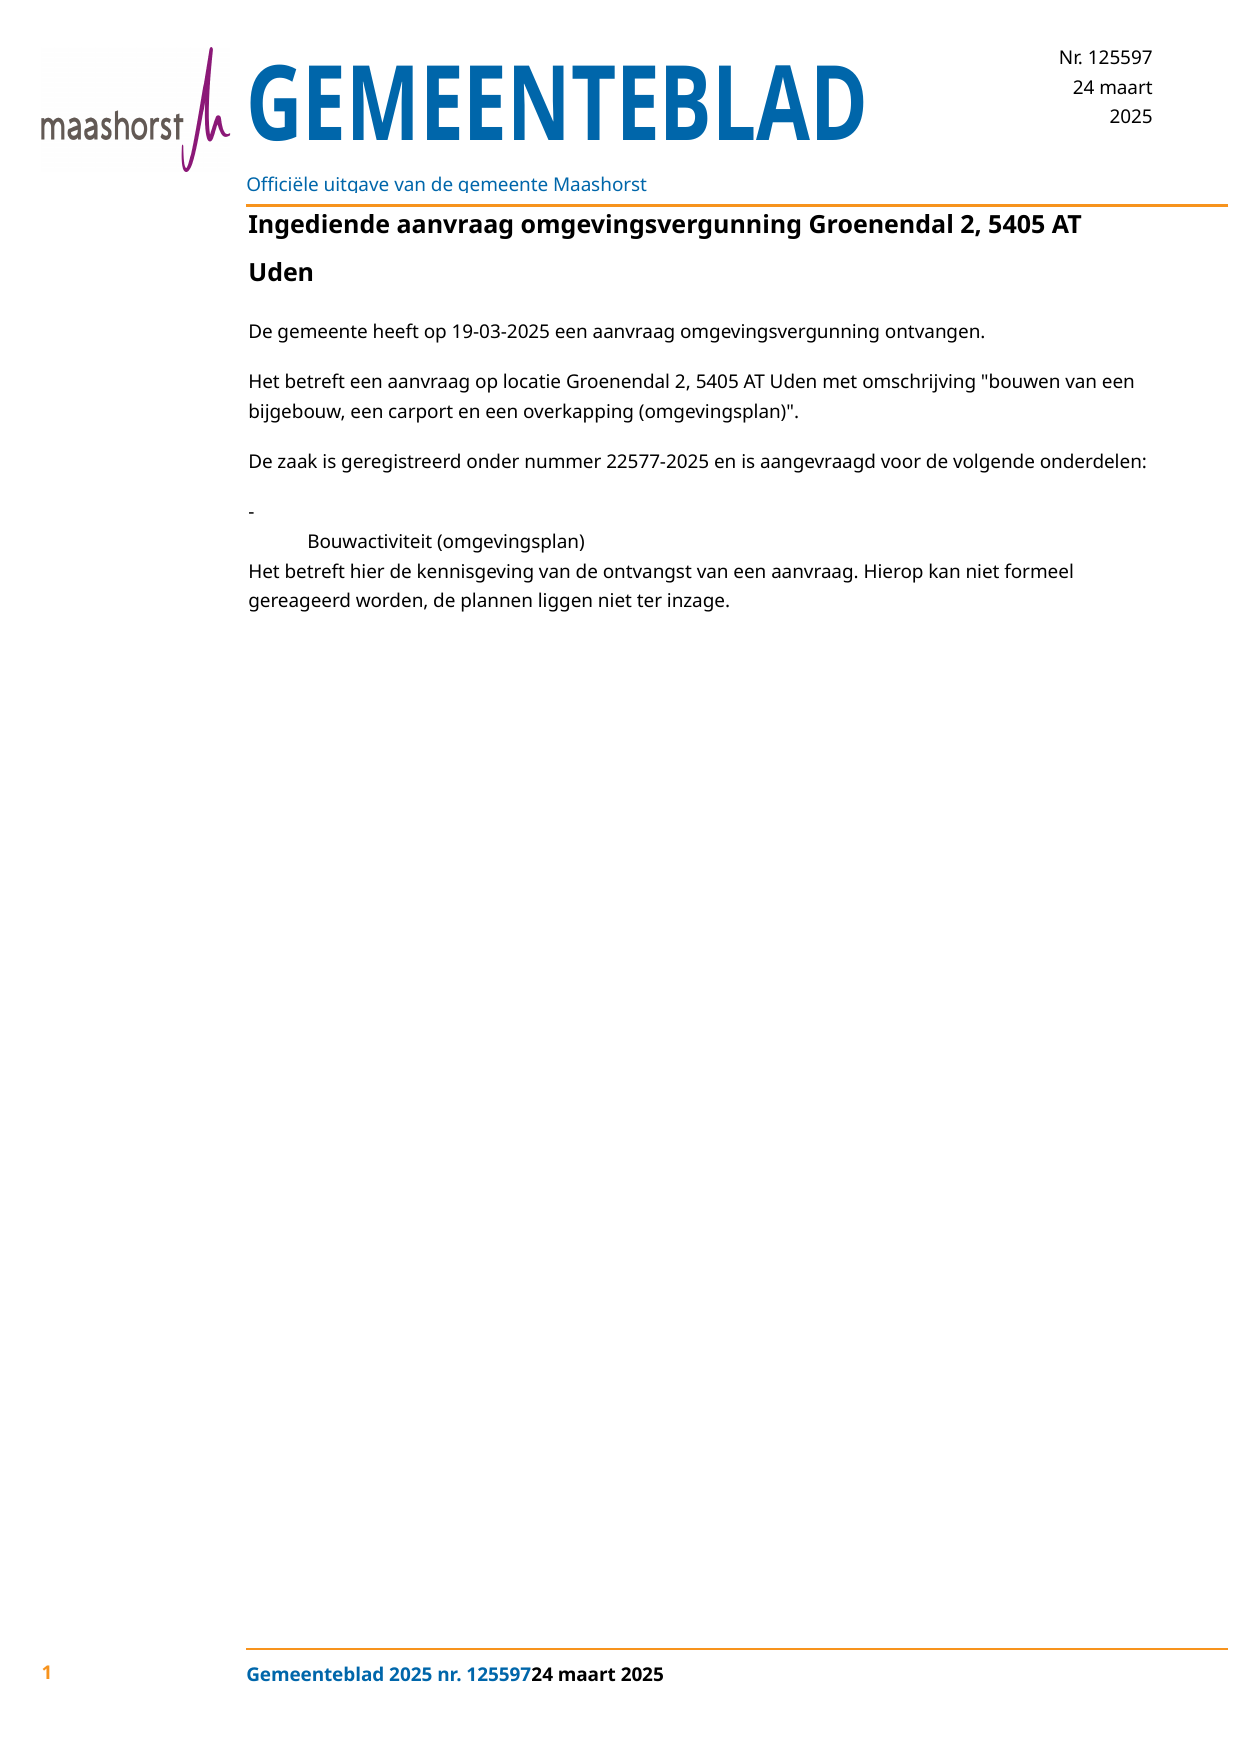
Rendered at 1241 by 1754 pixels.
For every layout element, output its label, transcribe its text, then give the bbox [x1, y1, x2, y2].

text De gemeente heeft op 19-03-2025 een aanvraag omgevingsvergunning ontvangen. [248, 318, 1152, 344]
text De zaak is geregistreerd onder nummer 22577-2025 en is aangevraagd voor de volgende onderdelen: [248, 448, 1152, 474]
list Bouwactiviteit (omgevingsplan) [248, 528, 1152, 554]
text Het betreft hier de kennisgeving van de ontvangst van een aanvraag. Hierop kan niet formeel gereageerd worden, de plannen liggen niet ter inzage. [248, 558, 1152, 613]
picture [41, 47, 231, 172]
text Ingediende aanvraag omgevingsvergunning Groenendal 2, 5405 AT Uden [248, 207, 1152, 288]
text Het betreft een aanvraag op locatie Groenendal 2, 5405 AT Uden met omschrijving "bouwen van een bijgebouw, een carport en een overkapping (omgevingsplan)". [248, 368, 1152, 424]
